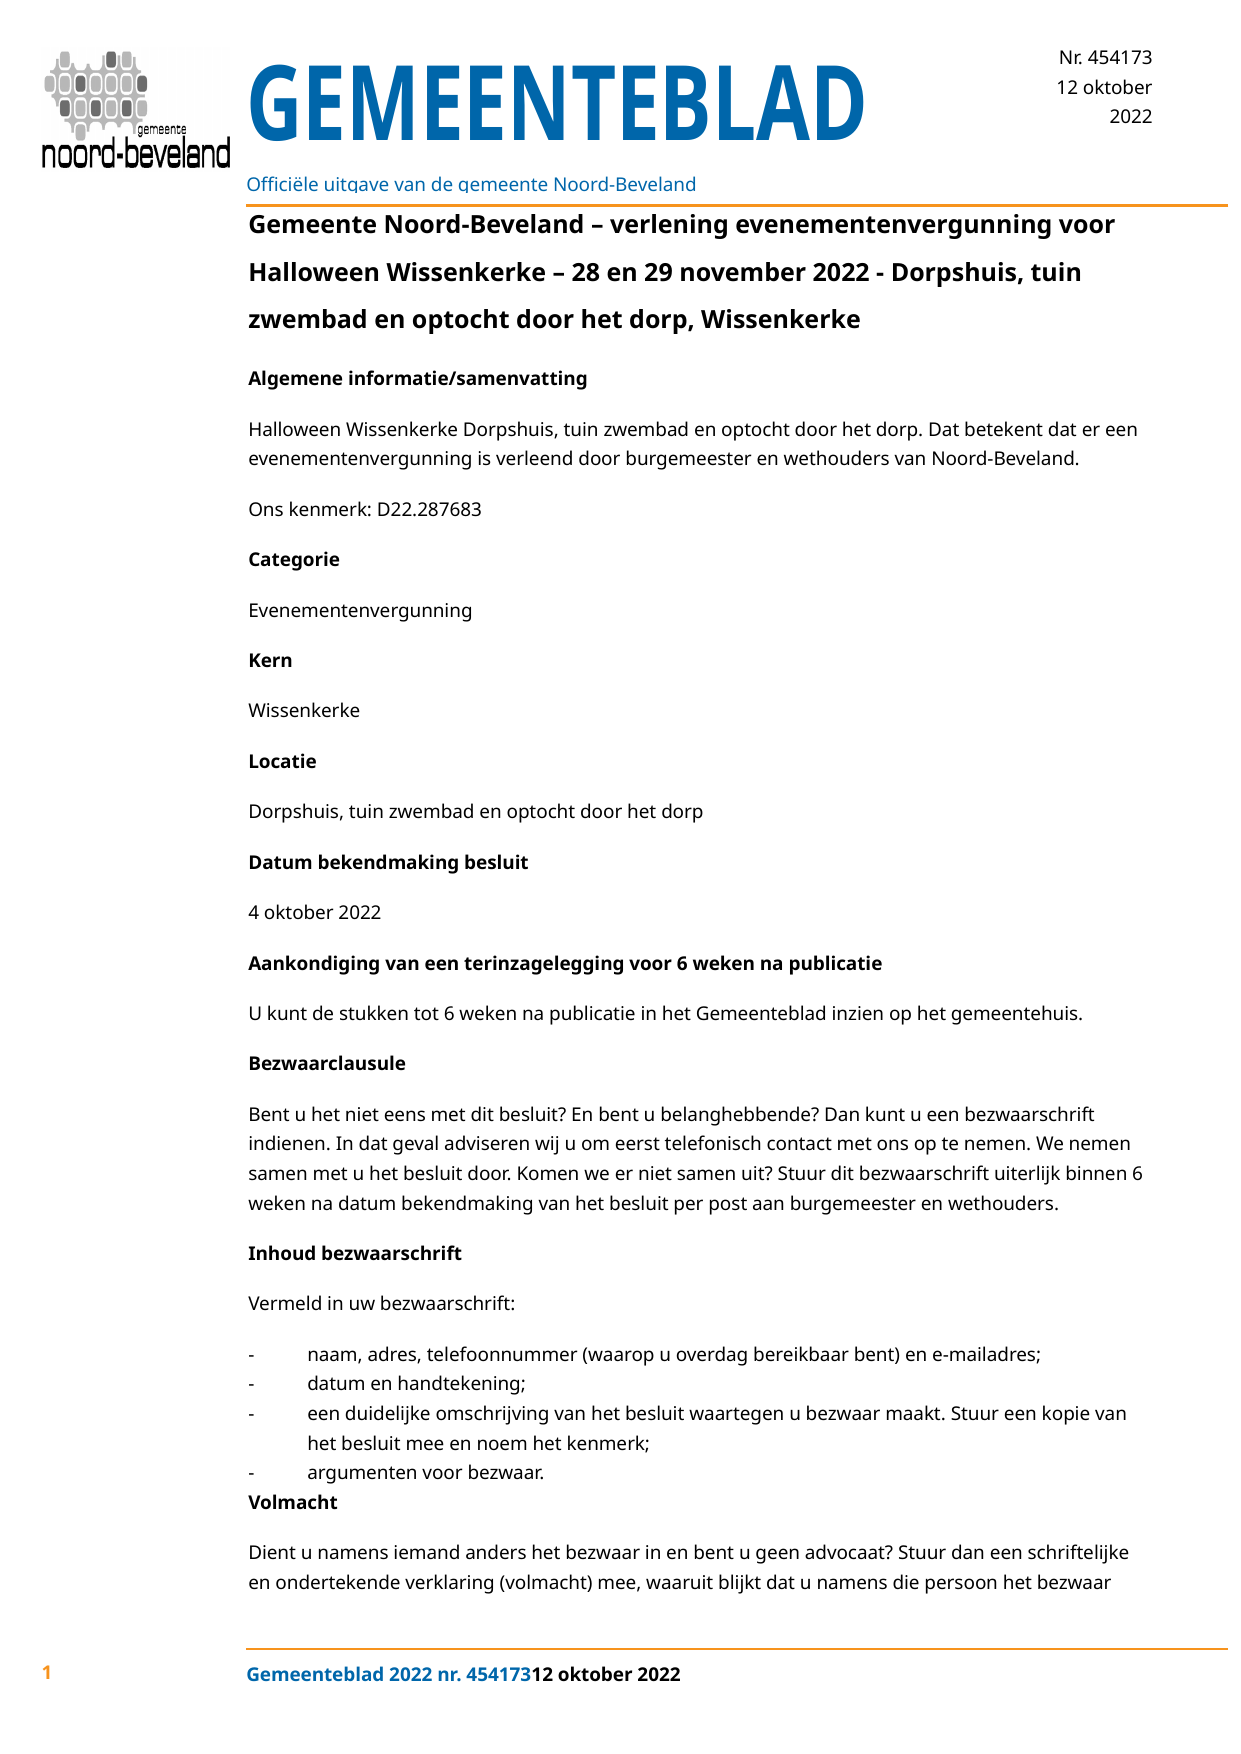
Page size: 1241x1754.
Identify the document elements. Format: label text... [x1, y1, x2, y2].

text Halloween Wissenkerke Dorpshuis, tuin zwembad en optocht door het dorp. Dat betekent dat er een evenementenvergunning is verleend door burgemeester en wethouders van Noord-Beveland. [248, 416, 1152, 471]
list naam, adres, telefoonnummer (waarop u overdag bereikbaar bent) en e-mailadres; [248, 1341, 1152, 1367]
text Gemeente Noord-Beveland – verlening evenementenvergunning voor Halloween Wissenkerke – 28 en 29 november 2022 - Dorpshuis, tuin zwembad en optocht door het dorp, Wissenkerke [248, 207, 1152, 336]
text Dorpshuis, tuin zwembad en optocht door het dorp [248, 798, 1152, 824]
text Vermeld in uw bezwaarschrift: [248, 1291, 1152, 1316]
text U kunt de stukken tot 6 weken na publicatie in het Gemeenteblad inzien op het gemeentehuis. [248, 1000, 1152, 1026]
text Volmacht [248, 1489, 1152, 1514]
text Aankondiging van een terinzagelegging voor 6 weken na publicatie [248, 950, 1152, 975]
list argumenten voor bezwaar. [248, 1459, 1152, 1485]
text Evenementenvergunning [248, 597, 1152, 622]
text Bezwaarclausule [248, 1051, 1152, 1076]
text Wissenkerke [248, 698, 1152, 723]
text Datum bekendmaking besluit [248, 849, 1152, 874]
text Kern [248, 647, 1152, 673]
text Locatie [248, 748, 1152, 774]
text Ons kenmerk: D22.287683 [248, 496, 1152, 522]
picture [41, 47, 231, 172]
text Bent u het niet eens met dit besluit? En bent u belanghebbende? Dan kunt u een bezwaarschrift indienen. In dat geval adviseren wij u om eerst telefonisch contact met ons op te nemen. We nemen samen met u het besluit door. Komen we er niet samen uit? Stuur dit bezwaarschrift uiterlijk binnen 6 weken na datum bekendmaking van het besluit per post aan burgemeester en wethouders. [248, 1101, 1152, 1215]
text Algemene informatie/samenvatting [248, 366, 1152, 391]
list datum en handtekening; [248, 1371, 1152, 1396]
text Inhoud bezwaarschrift [248, 1240, 1152, 1266]
text 4 oktober 2022 [248, 899, 1152, 925]
text Categorie [248, 546, 1152, 572]
list een duidelijke omschrijving van het besluit waartegen u bezwaar maakt. Stuur een kopie van het besluit mee en noem het kenmerk; [248, 1400, 1152, 1455]
text Dient u namens iemand anders het bezwaar in en bent u geen advocaat? Stuur dan een schriftelijke en ondertekende verklaring (volmacht) mee, waaruit blijkt dat u namens die persoon het bezwaar [248, 1539, 1152, 1594]
